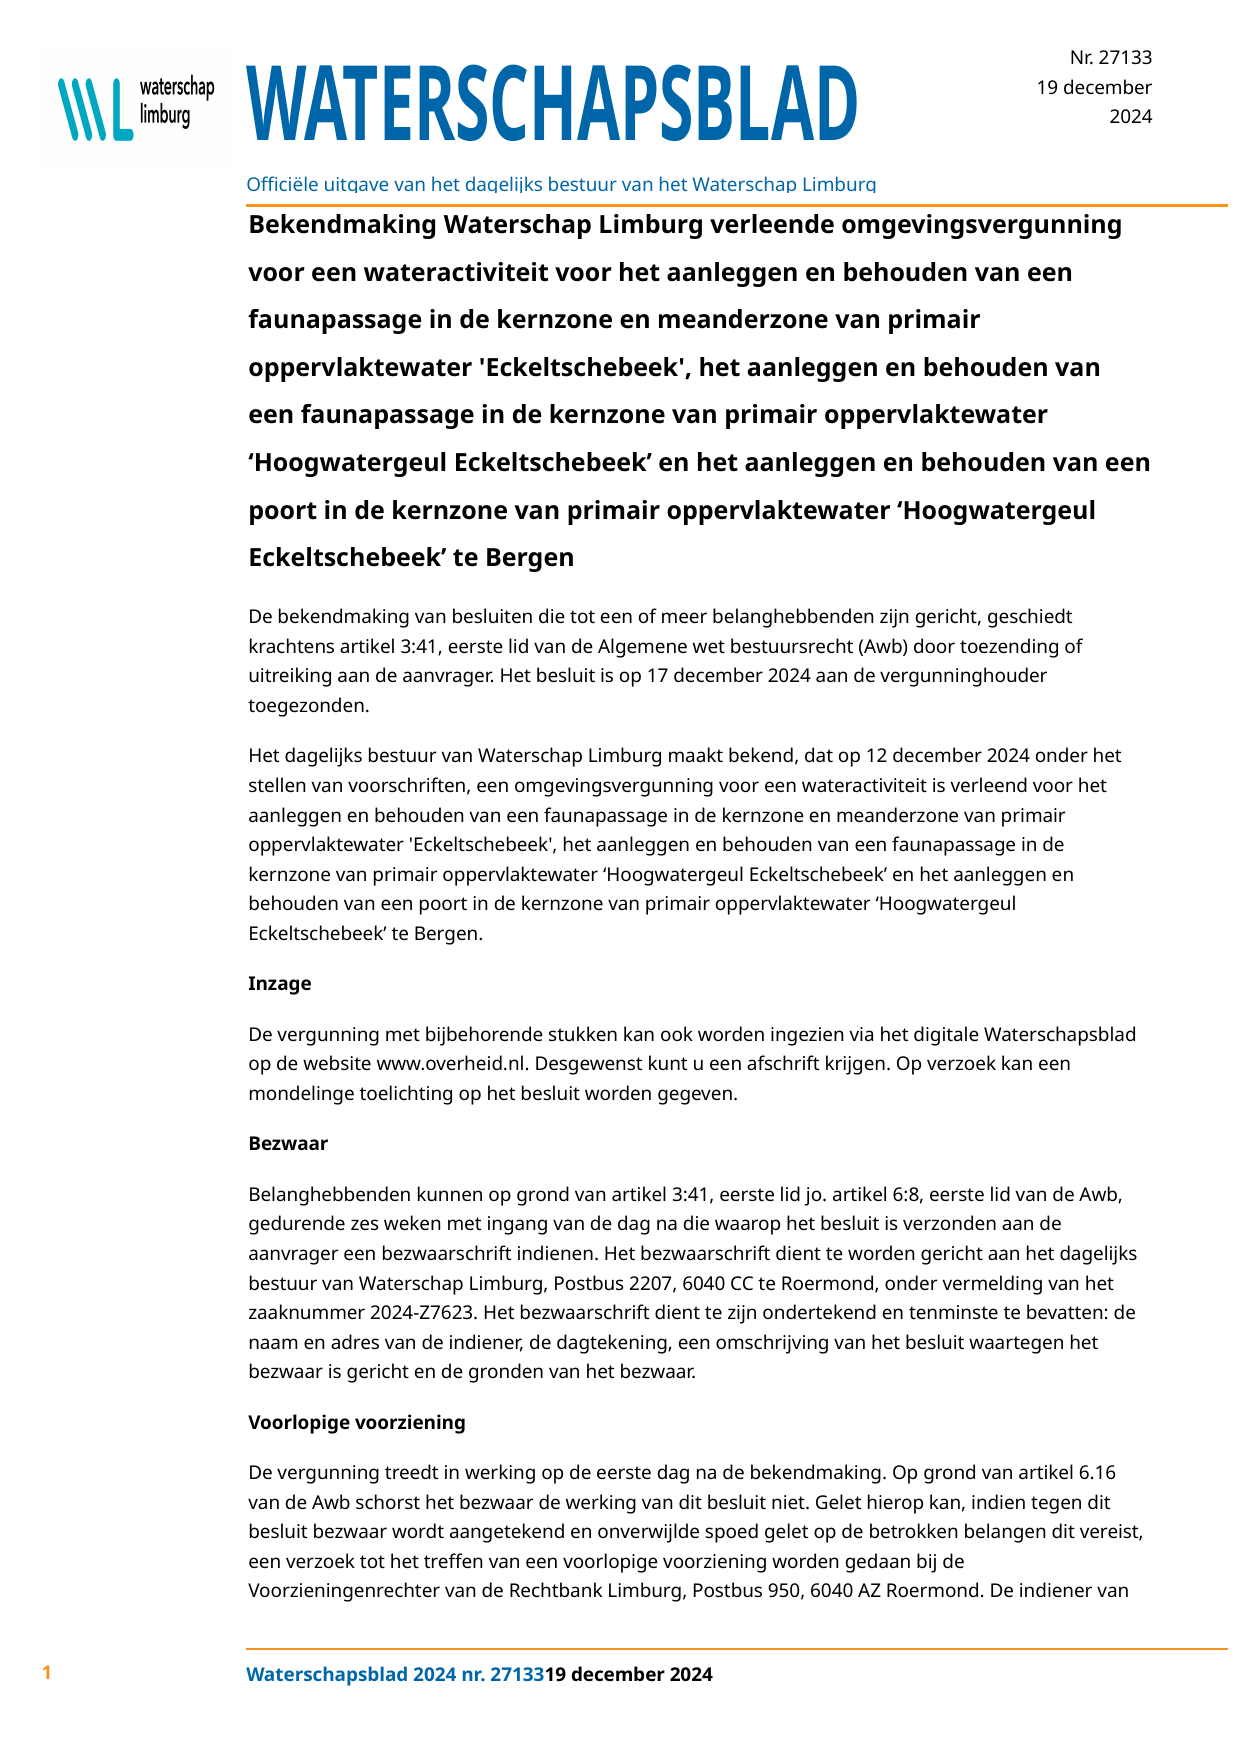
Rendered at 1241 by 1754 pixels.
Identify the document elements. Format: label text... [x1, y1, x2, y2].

picture [41, 47, 231, 172]
text Het dagelijks bestuur van Waterschap Limburg maakt bekend, dat op 12 december 2024 onder het stellen van voorschriften, een omgevingsvergunning voor een wateractiviteit is verleend voor het aanleggen en behouden van een faunapassage in de kernzone en meanderzone van primair oppervlaktewater 'Eckeltschebeek', het aanleggen en behouden van een faunapassage in de kernzone van primair oppervlaktewater ‘Hoogwatergeul Eckeltschebeek’ en het aanleggen en behouden van een poort in de kernzone van primair oppervlaktewater ‘Hoogwatergeul Eckeltschebeek’ te Bergen. [248, 743, 1152, 946]
text Bekendmaking Waterschap Limburg verleende omgevingsvergunning voor een wateractiviteit voor het aanleggen en behouden van een faunapassage in de kernzone en meanderzone van primair oppervlaktewater 'Eckeltschebeek', het aanleggen en behouden van een faunapassage in de kernzone van primair oppervlaktewater ‘Hoogwatergeul Eckeltschebeek’ en het aanleggen en behouden van een poort in de kernzone van primair oppervlaktewater ‘Hoogwatergeul Eckeltschebeek’ te Bergen [248, 207, 1152, 574]
text De bekendmaking van besluiten die tot een of meer belanghebbenden zijn gericht, geschiedt krachtens artikel 3:41, eerste lid van de Algemene wet bestuursrecht (Awb) door toezending of uitreiking aan de aanvrager. Het besluit is op 17 december 2024 aan de vergunninghouder toegezonden. [248, 603, 1152, 718]
text Voorlopige voorziening [248, 1409, 1152, 1435]
text De vergunning treedt in werking op de eerste dag na de bekendmaking. Op grond van artikel 6.16 van de Awb schorst het bezwaar de werking van dit besluit niet. Gelet hierop kan, indien tegen dit besluit bezwaar wordt aangetekend en onverwijlde spoed gelet op de betrokken belangen dit vereist, een verzoek tot het treffen van een voorlopige voorziening worden gedaan bij de Voorzieningenrechter van de Rechtbank Limburg, Postbus 950, 6040 AZ Roermond. De indiener van [248, 1459, 1152, 1603]
text Bezwaar [248, 1131, 1152, 1156]
text Belanghebbenden kunnen op grond van artikel 3:41, eerste lid jo. artikel 6:8, eerste lid van de Awb, gedurende zes weken met ingang van de dag na die waarop het besluit is verzonden aan de aanvrager een bezwaarschrift indienen. Het bezwaarschrift dient te worden gericht aan het dagelijks bestuur van Waterschap Limburg, Postbus 2207, 6040 CC te Roermond, onder vermelding van het zaaknummer 2024-Z7623. Het bezwaarschrift dient te zijn ondertekend en tenminste te bevatten: de naam en adres van de indiener, de dagtekening, een omschrijving van het besluit waartegen het bezwaar is gericht en de gronden van het bezwaar. [248, 1181, 1152, 1384]
text Inzage [248, 971, 1152, 996]
text De vergunning met bijbehorende stukken kan ook worden ingezien via het digitale Waterschapsblad op de website www.overheid.nl. Desgewenst kunt u een afschrift krijgen. Op verzoek kan een mondelinge toelichting op het besluit worden gegeven. [248, 1021, 1152, 1106]
